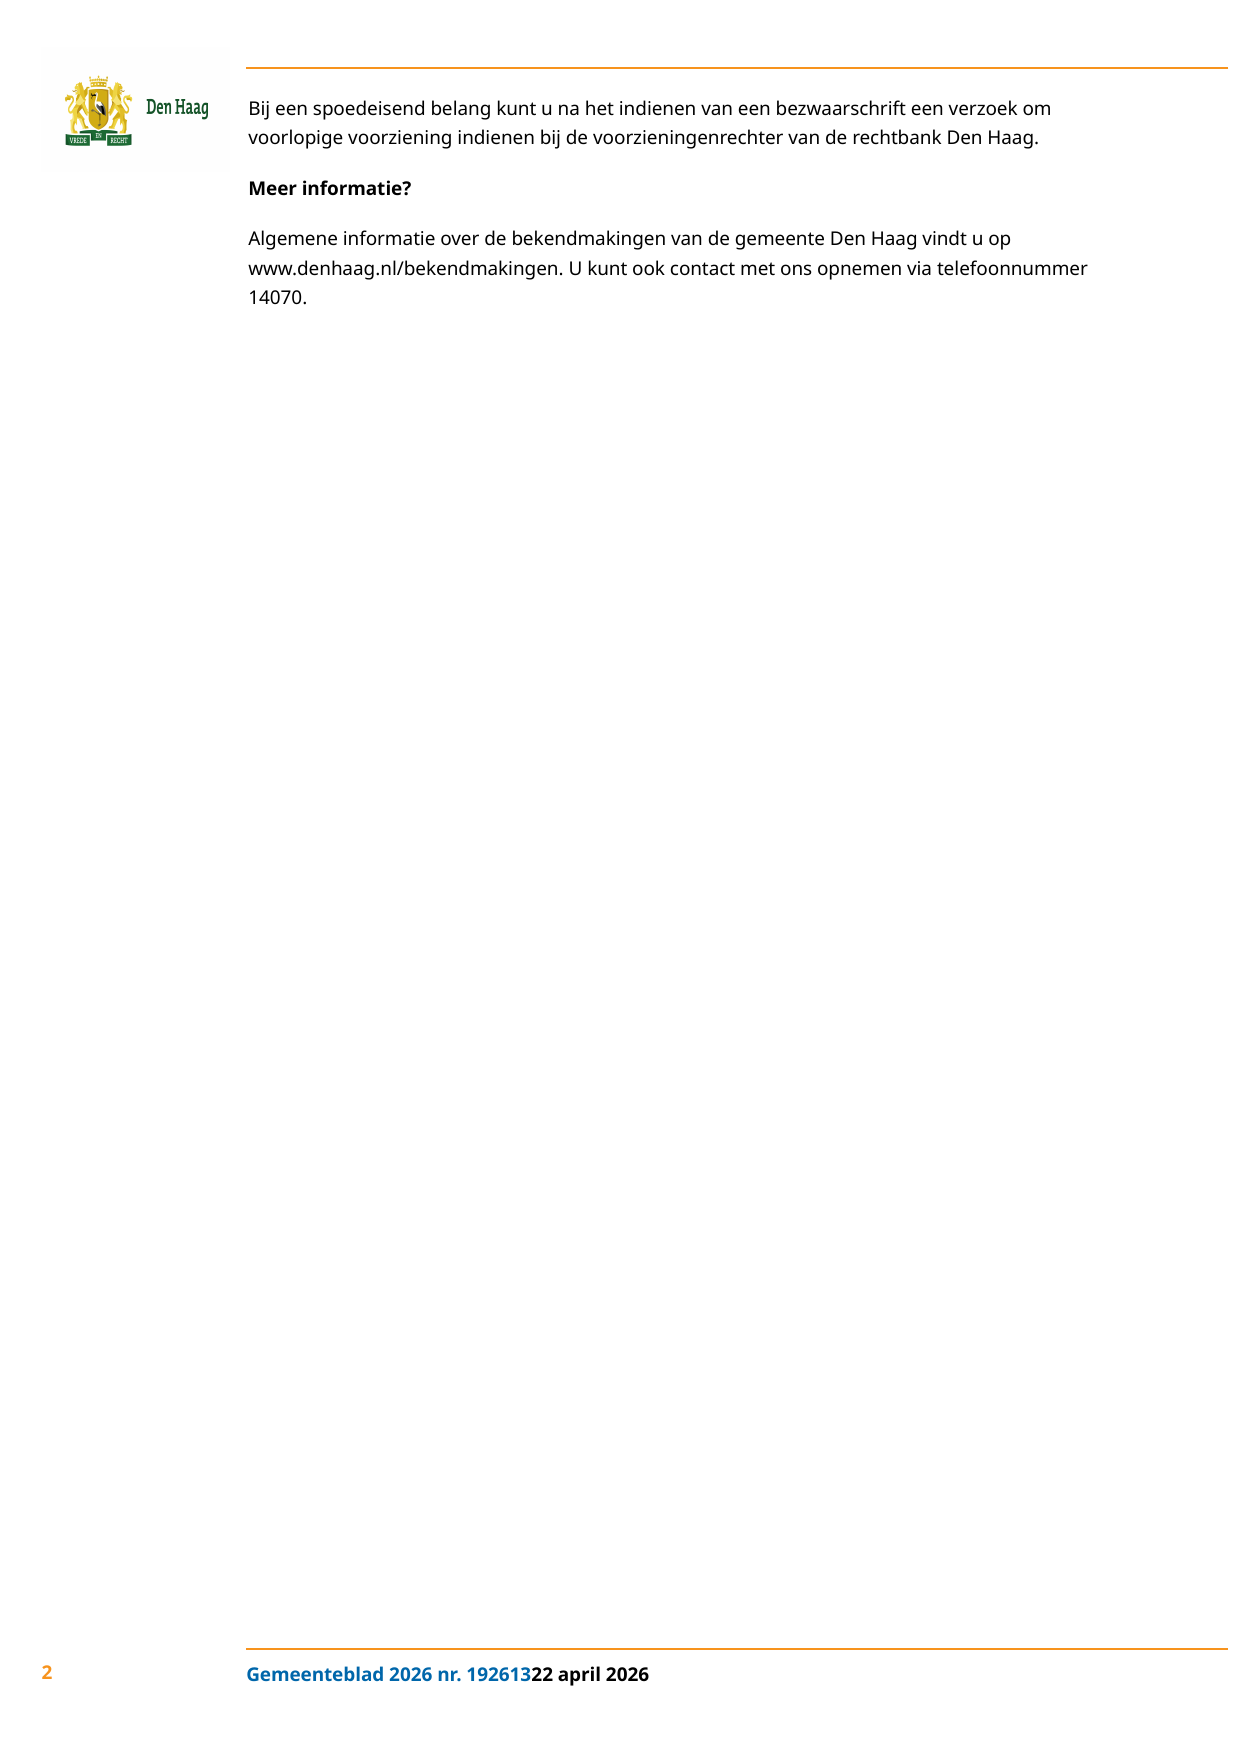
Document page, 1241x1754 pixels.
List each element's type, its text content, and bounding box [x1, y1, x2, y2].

picture [41, 47, 231, 172]
text Meer informatie? [248, 175, 1152, 201]
text Algemene informatie over de bekendmakingen van de gemeente Den Haag vindt u op www.denhaag.nl/bekendmakingen. U kunt ook contact met ons opnemen via telefoonnummer 14070. [248, 225, 1152, 310]
text Bij een spoedeisend belang kunt u na het indienen van een bezwaarschrift een verzoek om voorlopige voorziening indienen bij de voorzieningenrechter van de rechtbank Den Haag. [248, 95, 1152, 150]
